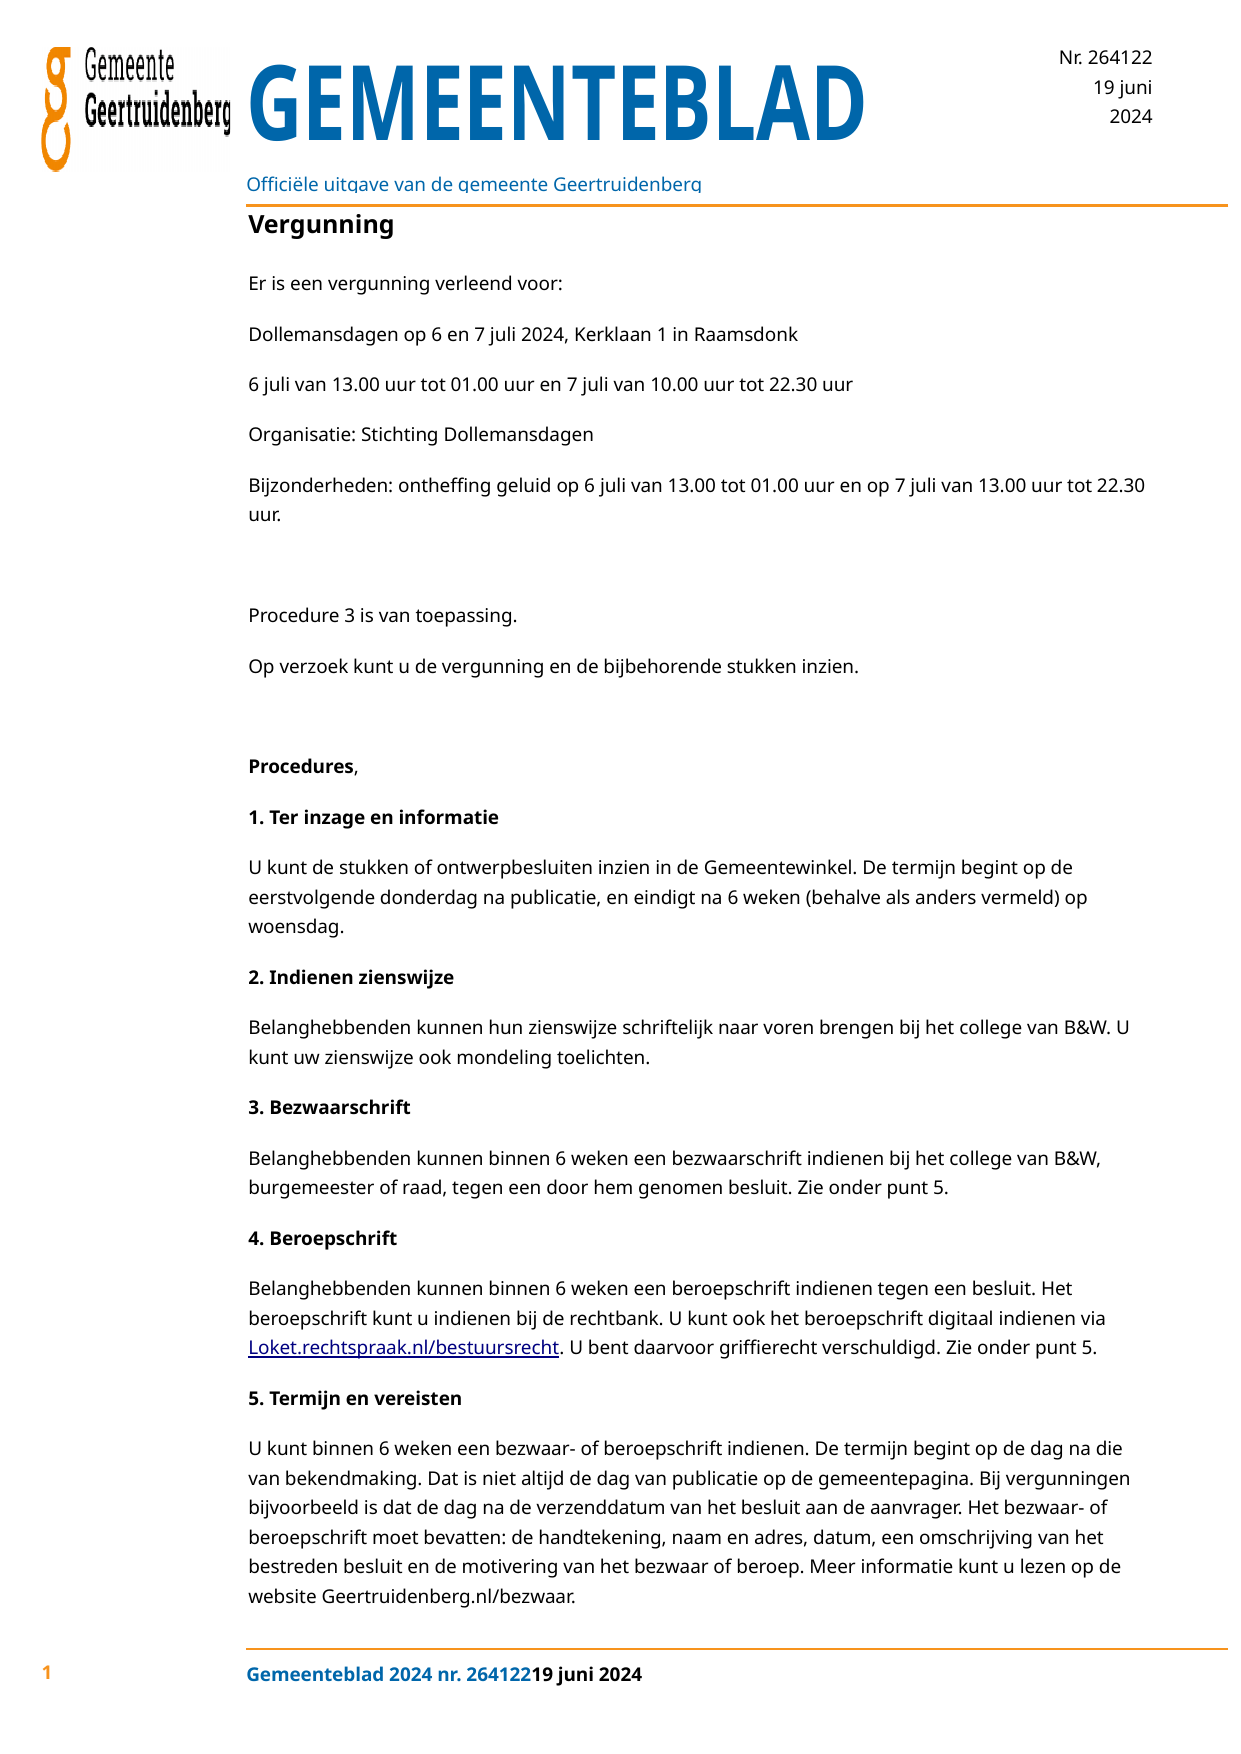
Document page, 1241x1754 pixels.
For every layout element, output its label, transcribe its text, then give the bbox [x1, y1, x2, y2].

text Belanghebbenden kunnen hun zienswijze schriftelijk naar voren brengen bij het college van B&W. U kunt uw zienswijze ook mondeling toelichten. [248, 1014, 1152, 1070]
text 6 juli van 13.00 uur tot 01.00 uur en 7 juli van 10.00 uur tot 22.30 uur [248, 371, 1152, 397]
text U kunt de stukken of ontwerpbesluiten inzien in de Gemeentewinkel. De termijn begint op de eerstvolgende donderdag na publicatie, en eindigt na 6 weken (behalve als anders vermeld) op woensdag. [248, 854, 1152, 939]
text 1. Ter inzage en informatie [248, 804, 1152, 830]
text Vergunning [248, 207, 1152, 241]
text Op verzoek kunt u de vergunning en de bijbehorende stukken inzien. [248, 653, 1152, 678]
text Belanghebbenden kunnen binnen 6 weken een bezwaarschrift indienen bij het college van B&W, burgemeester of raad, tegen een door hem genomen besluit. Zie onder punt 5. [248, 1145, 1152, 1200]
text Belanghebbenden kunnen binnen 6 weken een beroepschrift indienen tegen een besluit. Het beroepschrift kunt u indienen bij de rechtbank. U kunt ook het beroepschrift digitaal indienen via Loket.rechtspraak.nl/bestuursrecht. U bent daarvoor griffierecht verschuldigd. Zie onder punt 5. [248, 1275, 1152, 1360]
text Procedure 3 is van toepassing. [248, 602, 1152, 628]
text 3. Bezwaarschrift [248, 1094, 1152, 1120]
text Bijzonderheden: ontheffing geluid op 6 juli van 13.00 tot 01.00 uur en op 7 juli van 13.00 uur tot 22.30 uur. [248, 472, 1152, 527]
text Procedures, [248, 754, 1152, 779]
text 2. Indienen zienswijze [248, 964, 1152, 990]
text Dollemansdagen op 6 en 7 juli 2024, Kerklaan 1 in Raamsdonk [248, 321, 1152, 346]
text U kunt binnen 6 weken een bezwaar- of beroepschrift indienen. De termijn begint op de dag na die van bekendmaking. Dat is niet altijd de dag van publicatie op de gemeentepagina. Bij vergunningen bijvoorbeeld is dat de dag na de verzenddatum van het besluit aan de aanvrager. Het bezwaar- of beroepschrift moet bevatten: de handtekening, naam en adres, datum, een omschrijving van het bestreden besluit en de motivering van het bezwaar of beroep. Meer informatie kunt u lezen op de website Geertruidenberg.nl/bezwaar. [248, 1435, 1152, 1609]
text 4. Beroepschrift [248, 1225, 1152, 1251]
text Er is een vergunning verleend voor: [248, 270, 1152, 296]
picture [41, 47, 231, 172]
text Organisatie: Stichting Dollemansdagen [248, 422, 1152, 447]
text 5. Termijn en vereisten [248, 1385, 1152, 1411]
